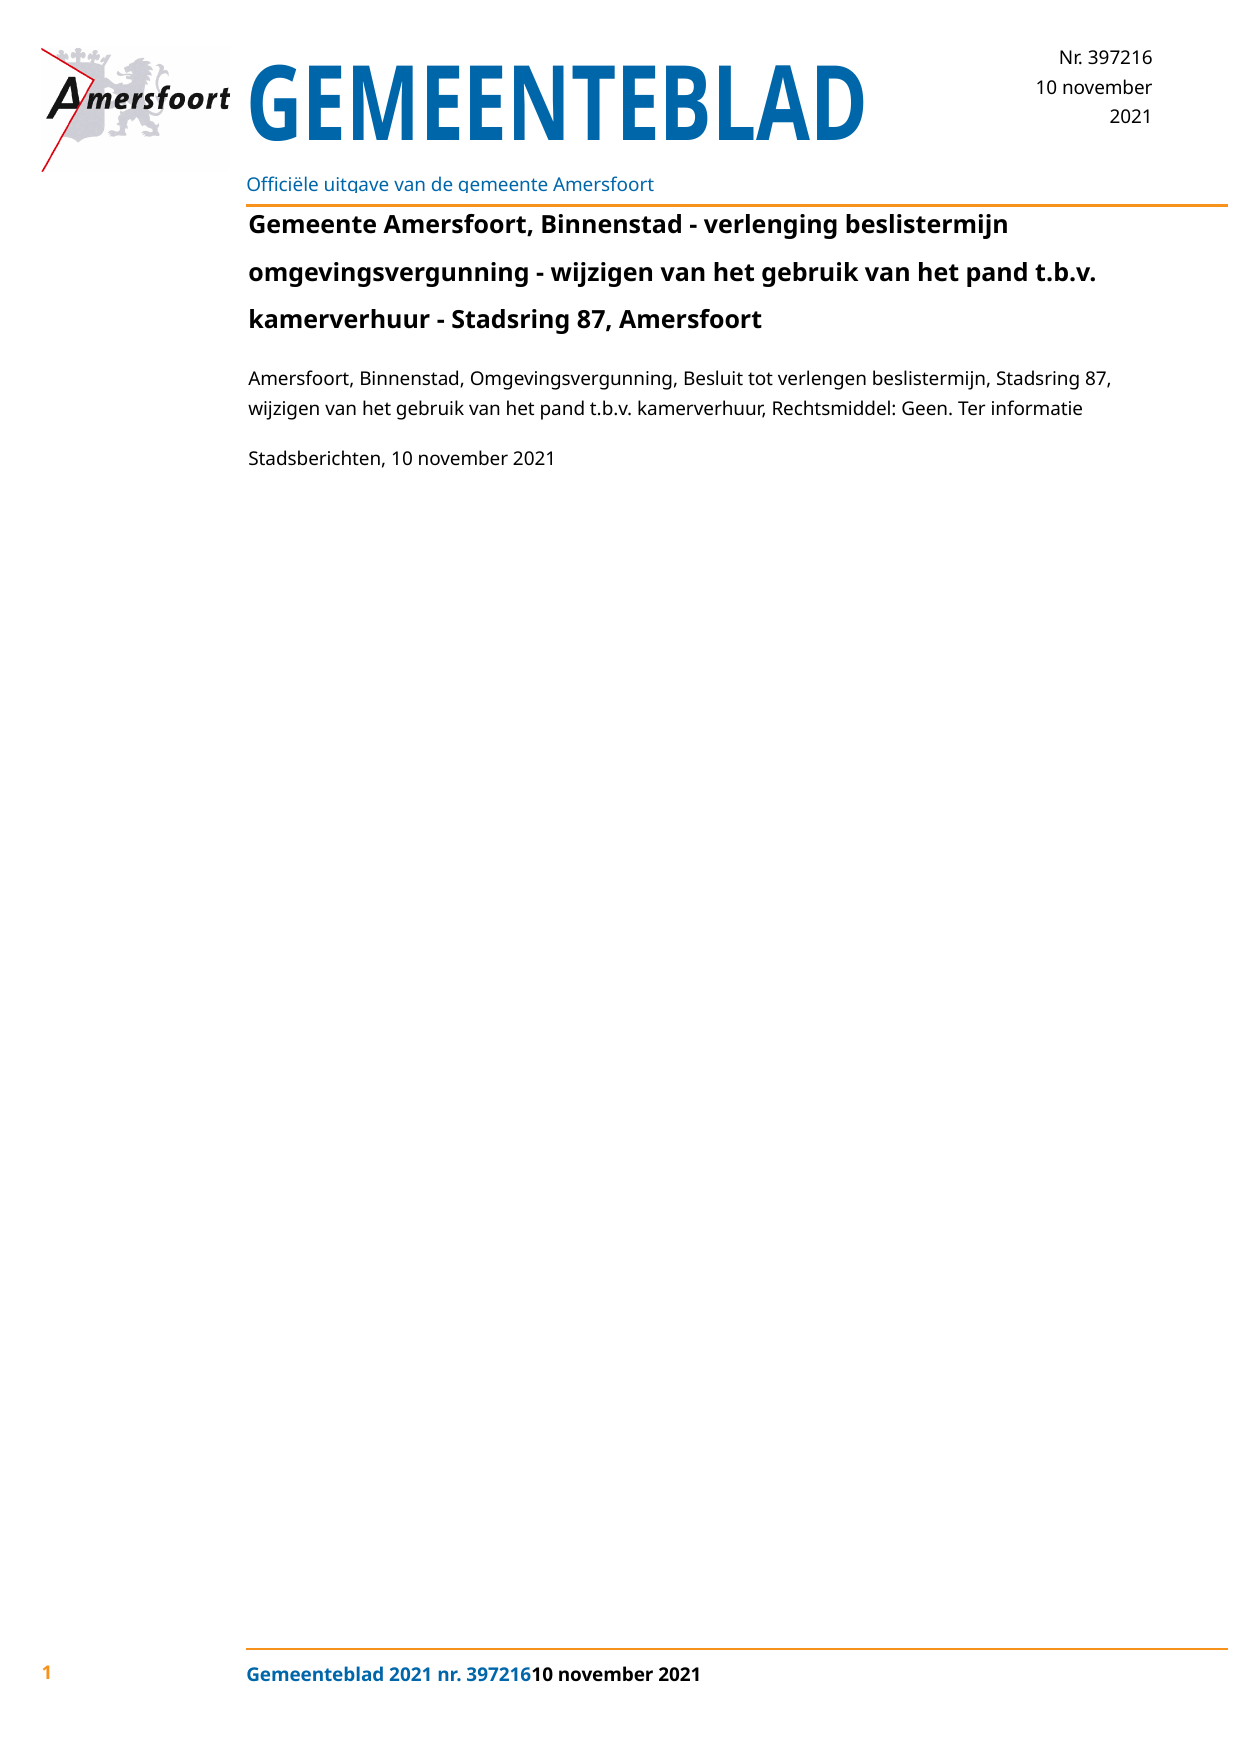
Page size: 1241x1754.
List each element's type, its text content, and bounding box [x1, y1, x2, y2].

picture [41, 47, 231, 172]
text Stadsberichten, 10 november 2021 [248, 446, 1152, 471]
text Amersfoort, Binnenstad, Omgevingsvergunning, Besluit tot verlengen beslistermijn, Stadsring 87, wijzigen van het gebruik van het pand t.b.v. kamerverhuur, Rechtsmiddel: Geen. Ter informatie [248, 366, 1152, 421]
text Gemeente Amersfoort, Binnenstad - verlenging beslistermijn omgevingsvergunning - wijzigen van het gebruik van het pand t.b.v. kamerverhuur - Stadsring 87, Amersfoort [248, 207, 1152, 336]
